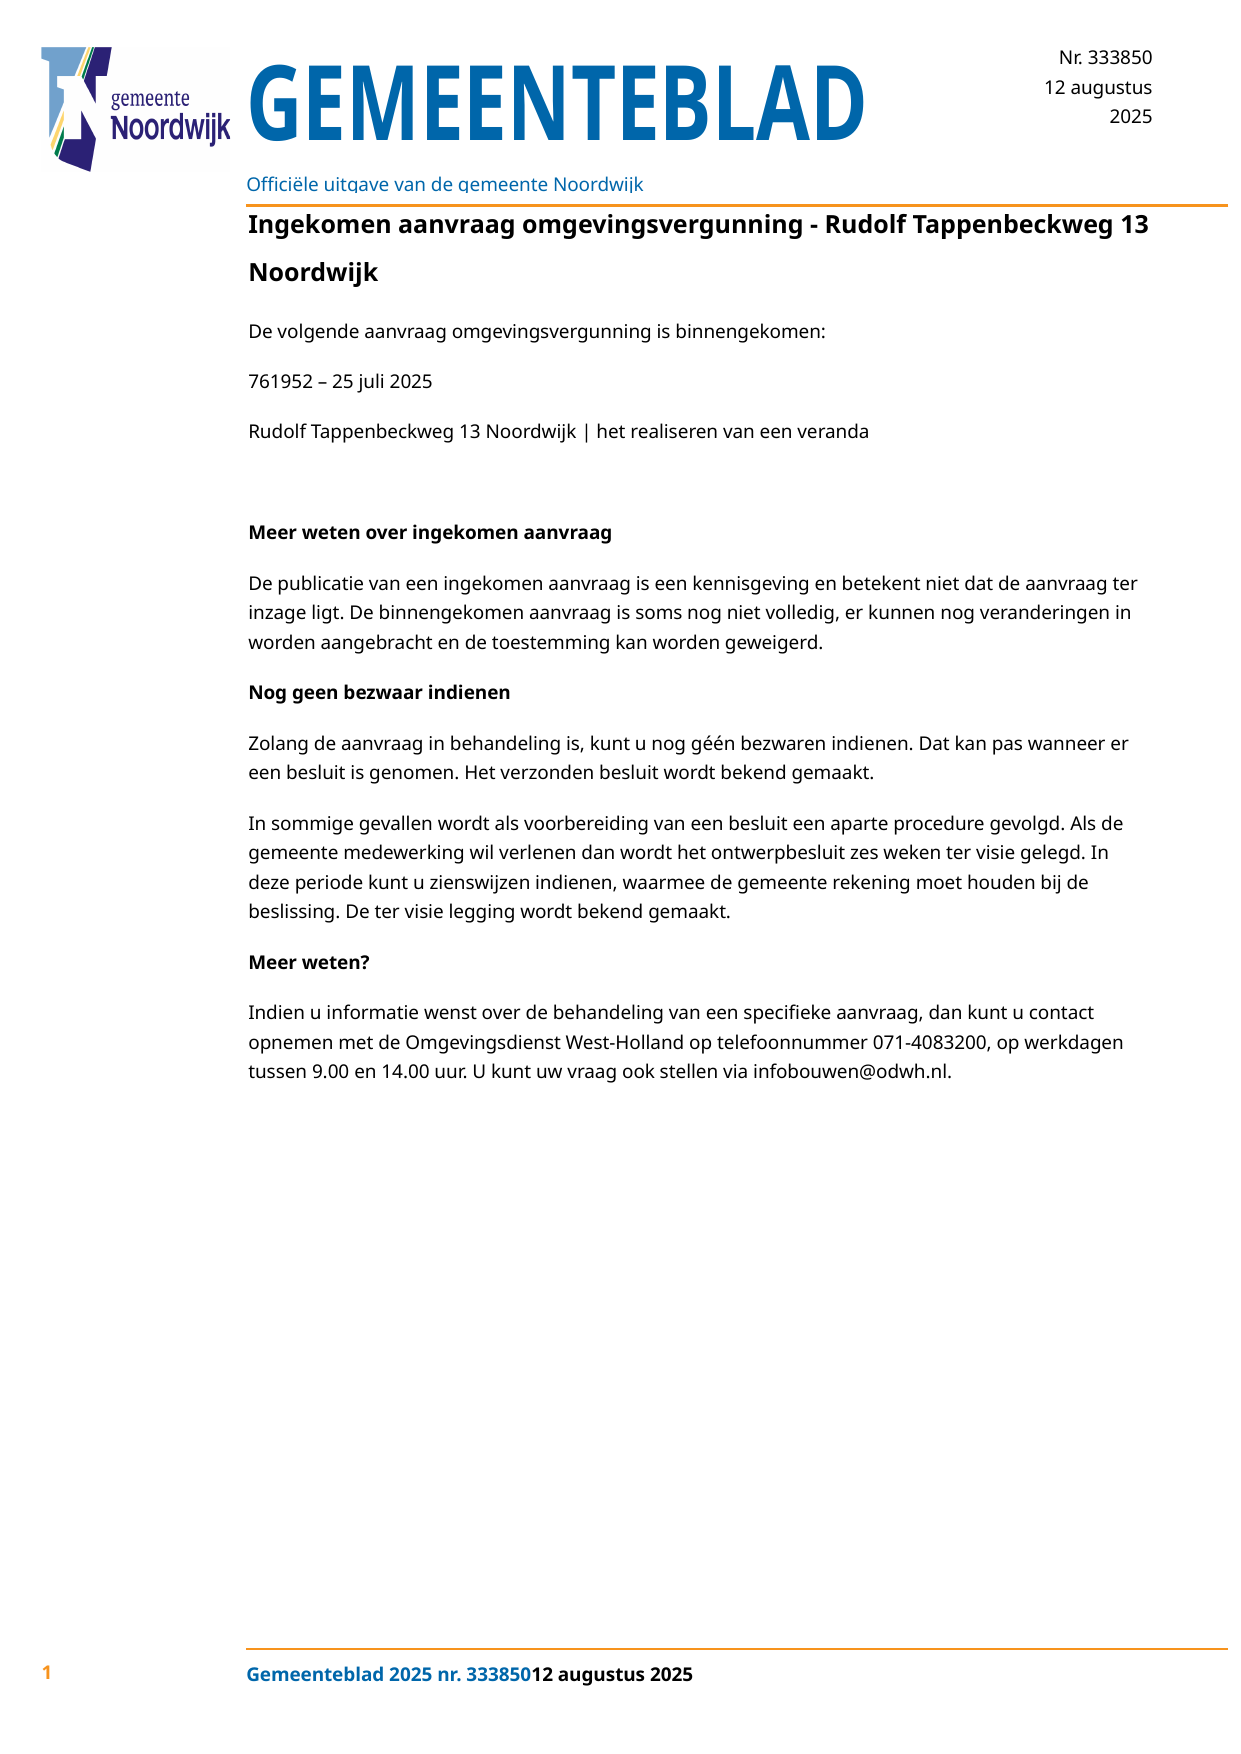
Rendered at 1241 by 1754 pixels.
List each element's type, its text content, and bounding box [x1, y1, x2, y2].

text Ingekomen aanvraag omgevingsvergunning - Rudolf Tappenbeckweg 13 Noordwijk [248, 207, 1152, 288]
text In sommige gevallen wordt als voorbereiding van een besluit een aparte procedure gevolgd. Als de gemeente medewerking wil verlenen dan wordt het ontwerpbesluit zes weken ter visie gelegd. In deze periode kunt u zienswijzen indienen, waarmee de gemeente rekening moet houden bij de beslissing. De ter visie legging wordt bekend gemaakt. [248, 810, 1152, 924]
text Indien u informatie wenst over de behandeling van een specifieke aanvraag, dan kunt u contact opnemen met de Omgevingsdienst West-Holland op telefoonnummer 071-4083200, op werkdagen tussen 9.00 en 14.00 uur. U kunt uw vraag ook stellen via infobouwen@odwh.nl. [248, 999, 1152, 1084]
text Meer weten over ingekomen aanvraag [248, 519, 1152, 545]
text De publicatie van een ingekomen aanvraag is een kennisgeving en betekent niet dat de aanvraag ter inzage ligt. De binnengekomen aanvraag is soms nog niet volledig, er kunnen nog veranderingen in worden aangebracht en de toestemming kan worden geweigerd. [248, 570, 1152, 655]
text Meer weten? [248, 949, 1152, 975]
text Zolang de aanvraag in behandeling is, kunt u nog géén bezwaren indienen. Dat kan pas wanneer er een besluit is genomen. Het verzonden besluit wordt bekend gemaakt. [248, 730, 1152, 785]
text Rudolf Tappenbeckweg 13 Noordwijk | het realiseren van een veranda [248, 419, 1152, 444]
picture [41, 47, 231, 172]
text Nog geen bezwaar indienen [248, 679, 1152, 705]
text De volgende aanvraag omgevingsvergunning is binnengekomen: [248, 318, 1152, 344]
text 761952 – 25 juli 2025 [248, 368, 1152, 394]
